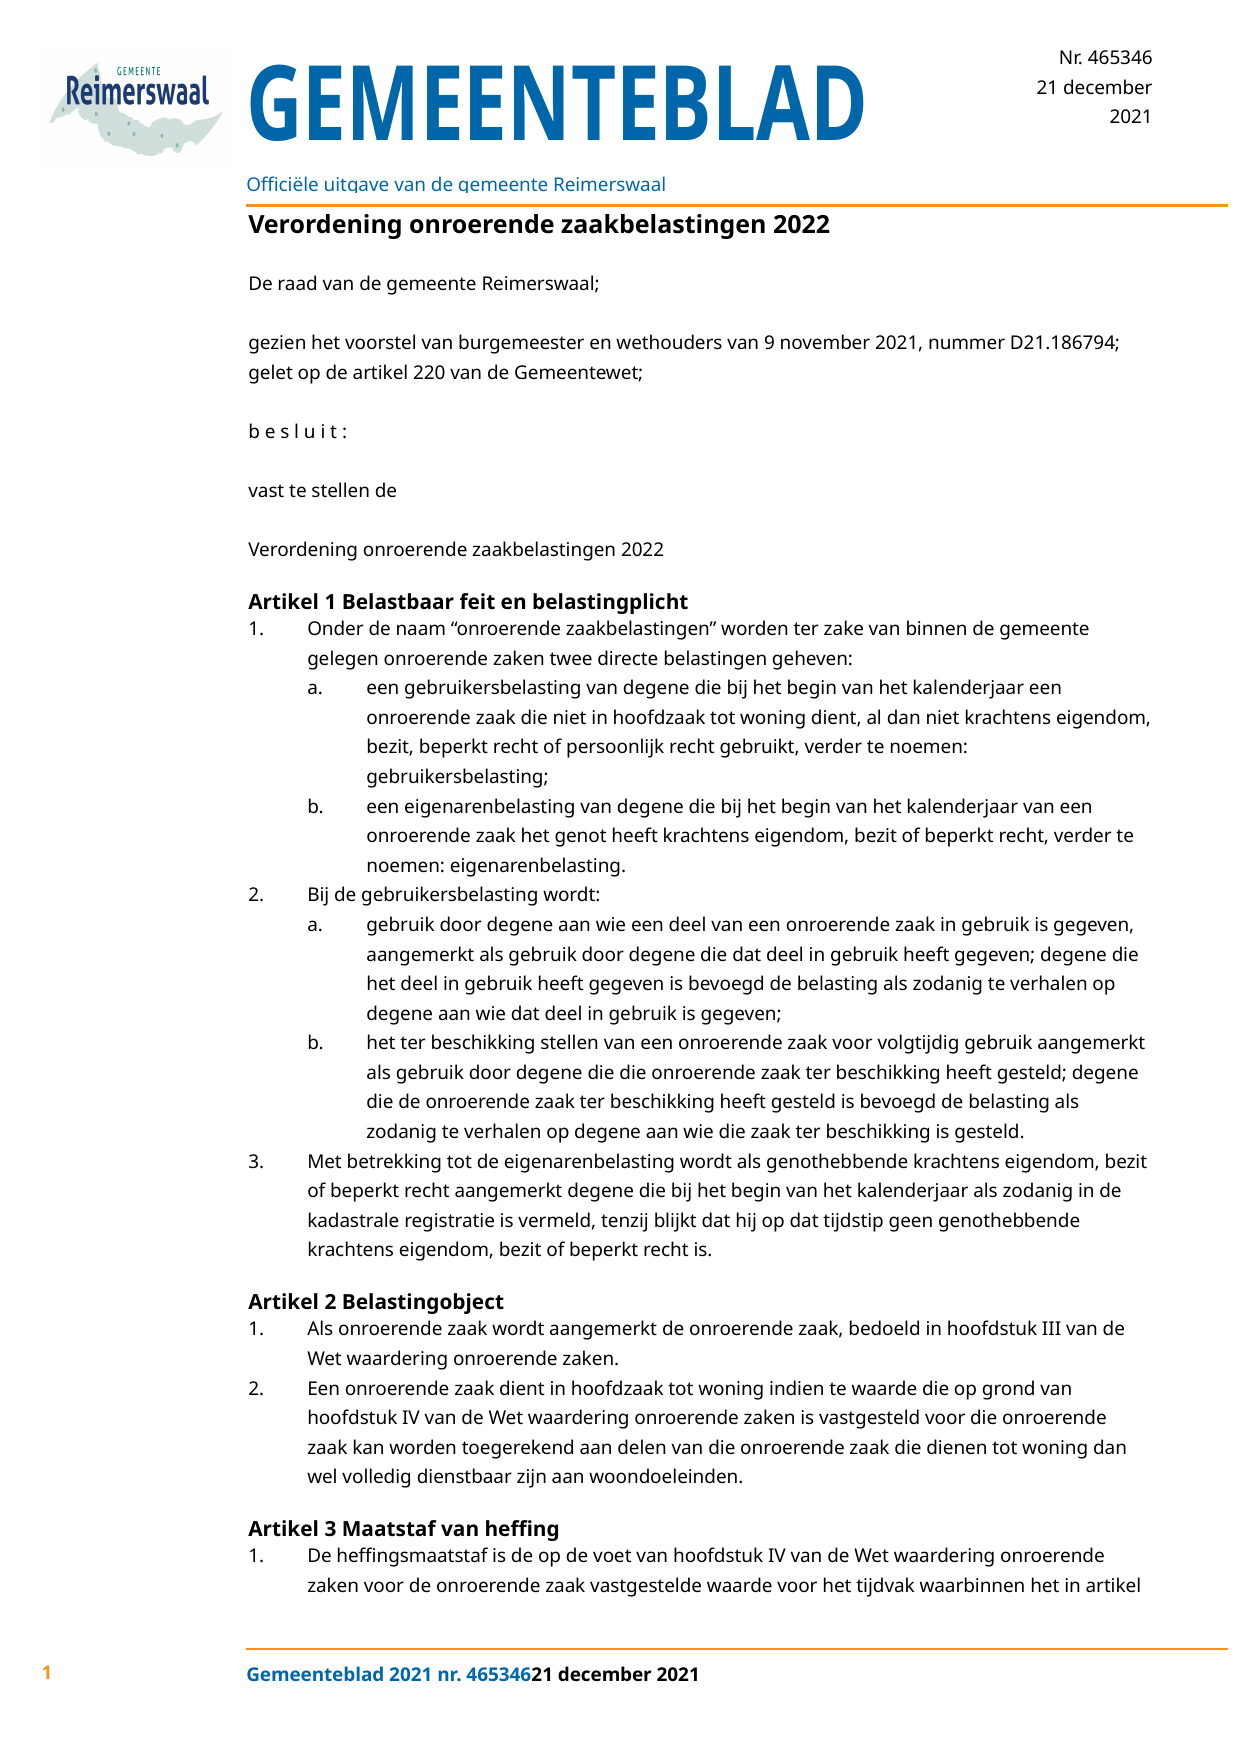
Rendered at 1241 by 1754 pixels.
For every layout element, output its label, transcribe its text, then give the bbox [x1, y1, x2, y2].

text b e s l u i t : [248, 418, 1152, 444]
text Artikel 3 Maatstaf van heffing [248, 1514, 1152, 1542]
list De heffingsmaatstaf is de op de voet van hoofdstuk IV van de Wet waardering onroerende zaken voor de onroerende zaak vastgestelde waarde voor het tijdvak waarbinnen het in artikel [248, 1542, 1152, 1598]
list Een onroerende zaak dient in hoofdzaak tot woning indien te waarde die op grond van hoofdstuk IV van de Wet waardering onroerende zaken is vastgesteld voor die onroerende zaak kan worden toegerekend aan delen van die onroerende zaak die dienen tot woning dan wel volledig dienstbaar zijn aan woondoeleinden. [248, 1375, 1152, 1489]
text Verordening onroerende zaakbelastingen 2022 [248, 207, 1152, 241]
list Met betrekking tot de eigenarenbelasting wordt als genothebbende krachtens eigendom, bezit of beperkt recht aangemerkt degene die bij het begin van het kalenderjaar als zodanig in de kadastrale registratie is vermeld, tenzij blijkt dat hij op dat tijdstip geen genothebbende krachtens eigendom, bezit of beperkt recht is. [248, 1148, 1152, 1262]
text gezien het voorstel van burgemeester en wethouders van 9 november 2021, nummer D21.186794; gelet op de artikel 220 van de Gemeentewet; [248, 329, 1152, 385]
list Onder de naam “onroerende zaakbelastingen” worden ter zake van binnen de gemeente gelegen onroerende zaken twee directe belastingen geheven: [248, 615, 1152, 671]
list een gebruikersbelasting van degene die bij het begin van het kalenderjaar een onroerende zaak die niet in hoofdzaak tot woning dient, al dan niet krachtens eigendom, bezit, beperkt recht of persoonlijk recht gebruikt, verder te noemen: gebruikersbelasting; [307, 674, 1152, 789]
text vast te stellen de [248, 477, 1152, 503]
text Artikel 2 Belastingobject [248, 1287, 1152, 1316]
list een eigenarenbelasting van degene die bij het begin van het kalenderjaar van een onroerende zaak het genot heeft krachtens eigendom, bezit of beperkt recht, verder te noemen: eigenarenbelasting. [307, 793, 1152, 878]
picture [41, 47, 231, 172]
list het ter beschikking stellen van een onroerende zaak voor volgtijdig gebruik aangemerkt als gebruik door degene die die onroerende zaak ter beschikking heeft gesteld; degene die de onroerende zaak ter beschikking heeft gesteld is bevoegd de belasting als zodanig te verhalen op degene aan wie die zaak ter beschikking is gesteld. [307, 1029, 1152, 1144]
list Bij de gebruikersbelasting wordt: [248, 882, 1152, 907]
list Als onroerende zaak wordt aangemerkt de onroerende zaak, bedoeld in hoofdstuk III van de Wet waardering onroerende zaken. [248, 1316, 1152, 1371]
list gebruik door degene aan wie een deel van een onroerende zaak in gebruik is gegeven, aangemerkt als gebruik door degene die dat deel in gebruik heeft gegeven; degene die het deel in gebruik heeft gegeven is bevoegd de belasting als zodanig te verhalen op degene aan wie dat deel in gebruik is gegeven; [307, 911, 1152, 1026]
text Artikel 1 Belastbaar feit en belastingplicht [248, 587, 1152, 615]
text De raad van de gemeente Reimerswaal; [248, 270, 1152, 296]
text Verordening onroerende zaakbelastingen 2022 [248, 537, 1152, 562]
